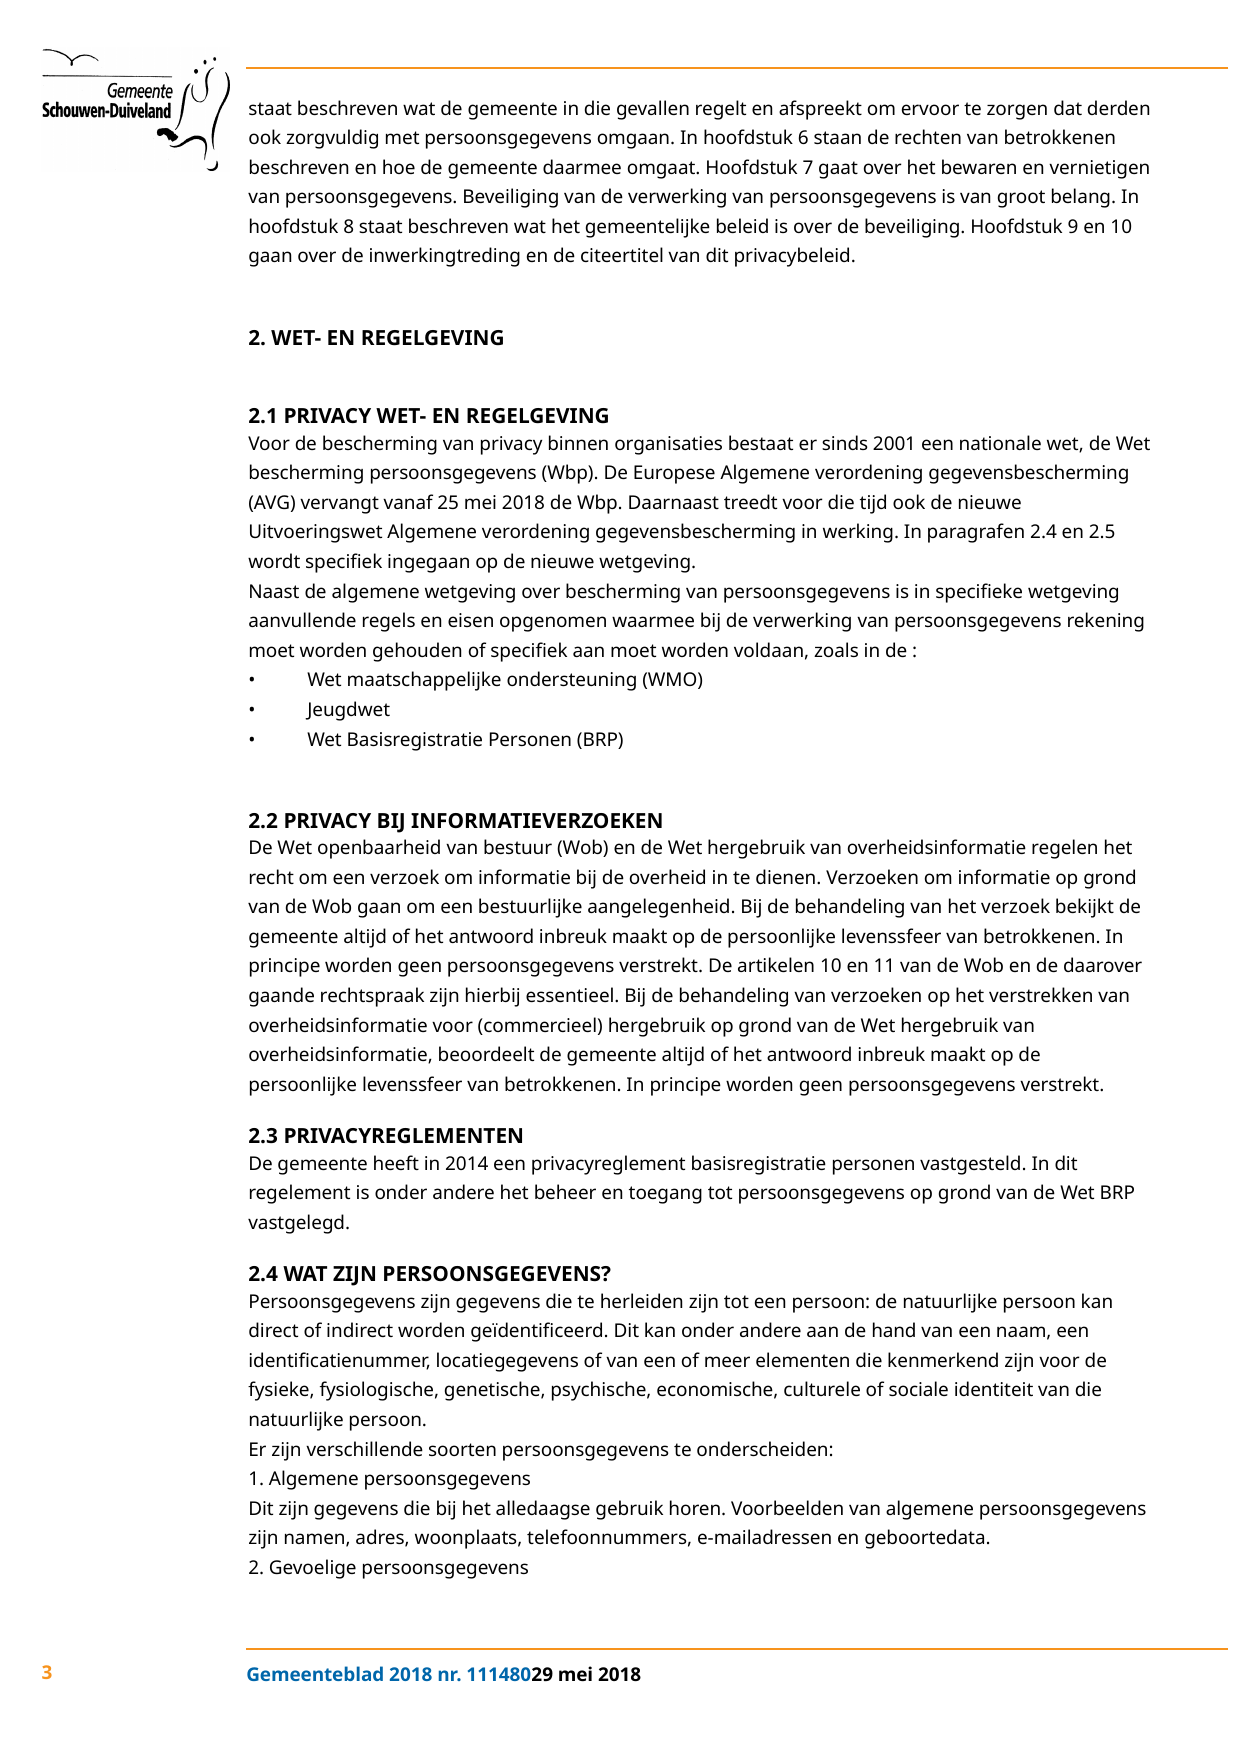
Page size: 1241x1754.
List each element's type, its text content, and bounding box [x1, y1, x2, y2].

text Dit zijn gegevens die bij het alledaagse gebruik horen. Voorbeelden van algemene persoonsgegevens zijn namen, adres, woonplaats, telefoonnummers, e-mailadressen en geboortedata. [248, 1495, 1152, 1550]
list Wet Basisregistratie Personen (BRP) [248, 726, 1152, 752]
text Persoonsgegevens zijn gegevens die te herleiden zijn tot een persoon: de natuurlijke persoon kan direct of indirect worden geïdentificeerd. Dit kan onder andere aan de hand van een naam, een identificatienummer, locatiegegevens of van een of meer elementen die kenmerkend zijn voor de fysieke, fysiologische, genetische, psychische, economische, culturele of sociale identiteit van die natuurlijke persoon. [248, 1288, 1152, 1432]
text 1. Algemene persoonsgegevens [248, 1465, 1152, 1491]
text 2. WET- EN REGELGEVING [248, 323, 1152, 351]
text staat beschreven wat de gemeente in die gevallen regelt en afspreekt om ervoor te zorgen dat derden ook zorgvuldig met persoonsgegevens omgaan. In hoofdstuk 6 staan de rechten van betrokkenen beschreven en hoe de gemeente daarmee omgaat. Hoofdstuk 7 gaat over het bewaren en vernietigen van persoonsgegevens. Beveiliging van de verwerking van persoonsgegevens is van groot belang. In hoofdstuk 8 staat beschreven wat het gemeentelijke beleid is over de beveiliging. Hoofdstuk 9 en 10 gaan over de inwerkingtreding en de citeertitel van dit privacybeleid. [248, 95, 1152, 268]
text Naast de algemene wetgeving over bescherming van persoonsgegevens is in specifieke wetgeving aanvullende regels en eisen opgenomen waarmee bij de verwerking van persoonsgegevens rekening moet worden gehouden of specifiek aan moet worden voldaan, zoals in de : [248, 578, 1152, 663]
text 2.2 PRIVACY BIJ INFORMATIEVERZOEKEN [248, 806, 1152, 834]
picture [41, 47, 231, 172]
text 2.3 PRIVACYREGLEMENTEN [248, 1121, 1152, 1150]
text Voor de bescherming van privacy binnen organisaties bestaat er sinds 2001 een nationale wet, de Wet bescherming persoonsgegevens (Wbp). De Europese Algemene verordening gegevensbescherming (AVG) vervangt vanaf 25 mei 2018 de Wbp. Daarnaast treedt voor die tijd ook de nieuwe Uitvoeringswet Algemene verordening gegevensbescherming in werking. In paragrafen 2.4 en 2.5 wordt specifiek ingegaan op de nieuwe wetgeving. [248, 430, 1152, 574]
text 2.4 WAT ZIJN PERSOONSGEGEVENS? [248, 1259, 1152, 1288]
text Er zijn verschillende soorten persoonsgegevens te onderscheiden: [248, 1436, 1152, 1461]
text De Wet openbaarheid van bestuur (Wob) en de Wet hergebruik van overheidsinformatie regelen het recht om een verzoek om informatie bij de overheid in te dienen. Verzoeken om informatie op grond van de Wob gaan om een bestuurlijke aangelegenheid. Bij de behandeling van het verzoek bekijkt de gemeente altijd of het antwoord inbreuk maakt op de persoonlijke levenssfeer van betrokkenen. In principe worden geen persoonsgegevens verstrekt. De artikelen 10 en 11 van de Wob en de daarover gaande rechtspraak zijn hierbij essentieel. Bij de behandeling van verzoeken op het verstrekken van overheidsinformatie voor (commercieel) hergebruik op grond van de Wet hergebruik van overheidsinformatie, beoordeelt de gemeente altijd of het antwoord inbreuk maakt op de persoonlijke levenssfeer van betrokkenen. In principe worden geen persoonsgegevens verstrekt. [248, 834, 1152, 1097]
text 2.1 PRIVACY WET- EN REGELGEVING [248, 402, 1152, 430]
text De gemeente heeft in 2014 een privacyreglement basisregistratie personen vastgesteld. In dit regelement is onder andere het beheer en toegang tot persoonsgegevens op grond van de Wet BRP vastgelegd. [248, 1150, 1152, 1235]
text 2. Gevoelige persoonsgegevens [248, 1554, 1152, 1580]
list Wet maatschappelijke ondersteuning (WMO) [248, 667, 1152, 692]
list Jeugdwet [248, 696, 1152, 722]
